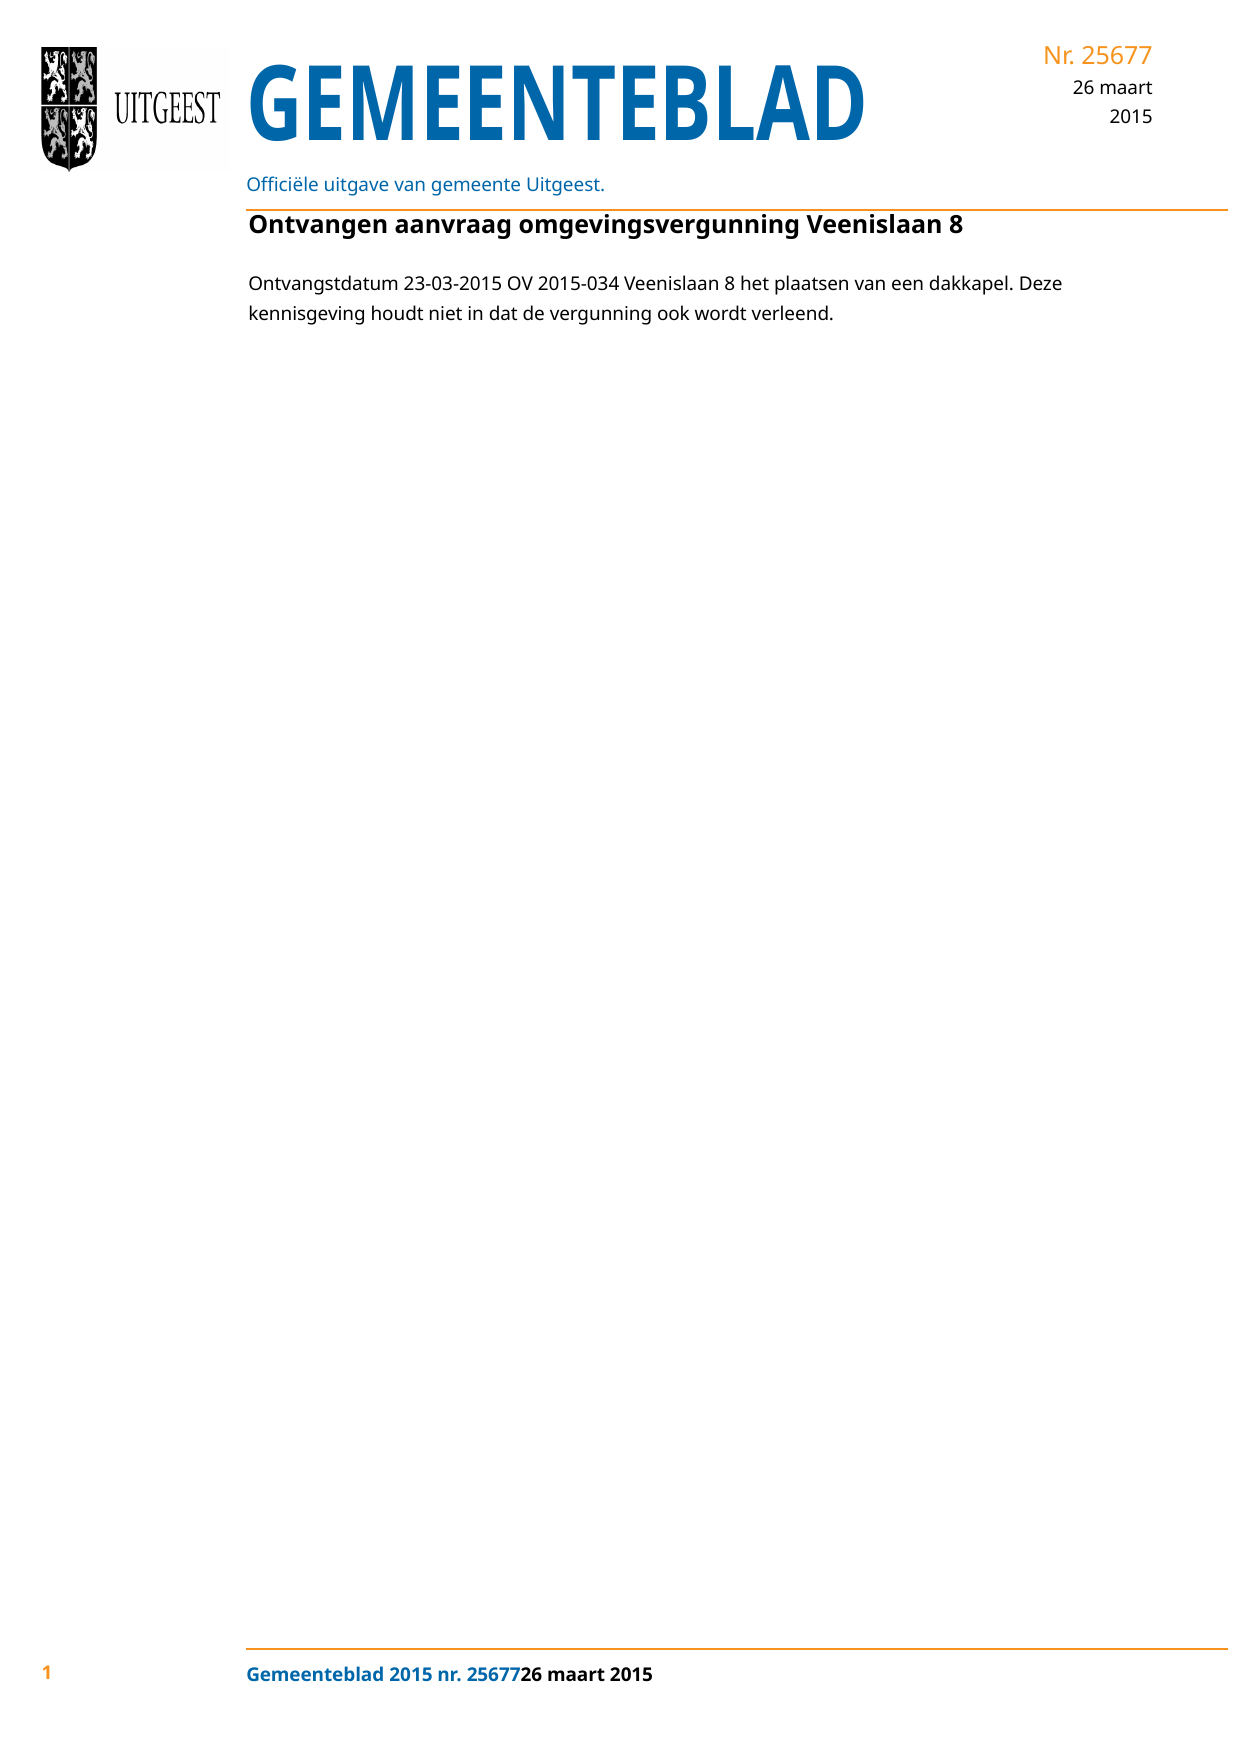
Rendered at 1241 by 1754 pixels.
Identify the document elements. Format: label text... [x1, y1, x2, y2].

picture [41, 47, 231, 172]
text Ontvangen aanvraag omgevingsvergunning Veenislaan 8 [248, 211, 1152, 241]
text Ontvangstdatum 23-03-2015 OV 2015-034 Veenislaan 8 het plaatsen van een dakkapel. Deze kennisgeving houdt niet in dat de vergunning ook wordt verleend. [248, 270, 1152, 326]
